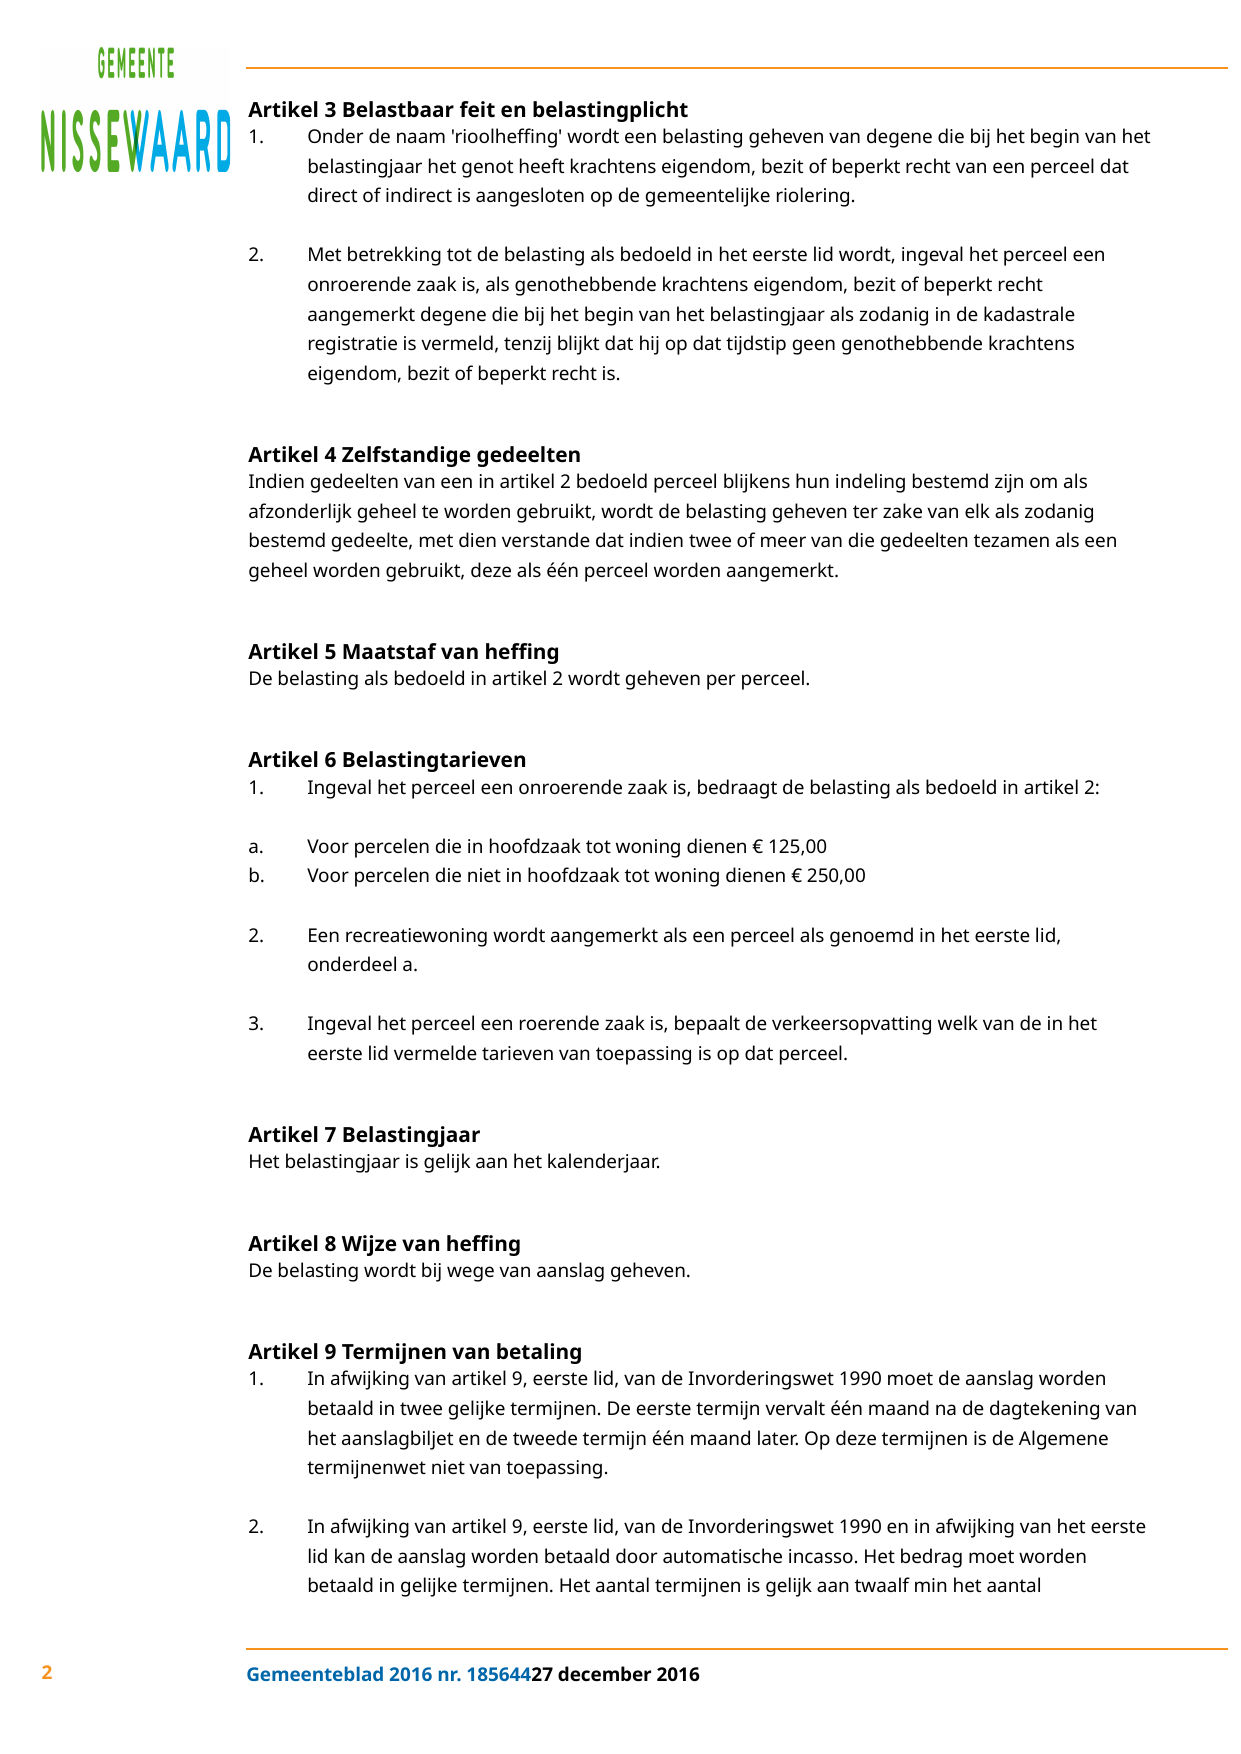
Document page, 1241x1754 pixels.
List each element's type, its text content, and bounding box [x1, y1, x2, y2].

picture [154, 157, 165, 172]
text Artikel 5 Maatstaf van heffing [248, 637, 1152, 666]
text Artikel 8 Wijze van heffing [248, 1229, 1152, 1257]
text Artikel 9 Termijnen van betaling [248, 1337, 1152, 1366]
list Voor percelen die in hoofdzaak tot woning dienen € 125,00 [248, 833, 1152, 859]
text Indien gedeelten van een in artikel 2 bedoeld perceel blijkens hun indeling bestemd zijn om als afzonderlijk geheel te worden gebruikt, wordt de belasting geheven ter zake van elk als zodanig bestemd gedeelte, met dien verstande dat indien twee of meer van die gedeelten tezamen als een geheel worden gebruikt, deze als één perceel worden aangemerkt. [248, 468, 1152, 583]
list In afwijking van artikel 9, eerste lid, van de Invorderingswet 1990 en in afwijking van het eerste lid kan de aanslag worden betaald door automatische incasso. Het bedrag moet worden betaald in gelijke termijnen. Het aantal termijnen is gelijk aan twaalf min het aantal [248, 1513, 1152, 1598]
picture [201, 122, 206, 138]
list Onder de naam 'rioolheffing' wordt een belasting geheven van degene die bij het begin van het belastingjaar het genot heeft krachtens eigendom, bezit of beperkt recht van een perceel dat direct of indirect is aangesloten op de gemeentelijke riolering. [248, 123, 1152, 208]
text Het belastingjaar is gelijk aan het kalenderjaar. [248, 1149, 1152, 1174]
text Artikel 3 Belastbaar feit en belastingplicht [248, 95, 1152, 123]
list Met betrekking tot de belasting als bedoeld in het eerste lid wordt, ingeval het perceel een onroerende zaak is, als genothebbende krachtens eigendom, bezit of beperkt recht aangemerkt degene die bij het begin van het belastingjaar als zodanig in de kadastrale registratie is vermeld, tenzij blijkt dat hij op dat tijdstip geen genothebbende krachtens eigendom, bezit of beperkt recht is. [248, 242, 1152, 386]
text Artikel 4 Zelfstandige gedeelten [248, 440, 1152, 468]
list Een recreatiewoning wordt aangemerkt als een perceel als genoemd in het eerste lid, onderdeel a. [248, 922, 1152, 977]
list In afwijking van artikel 9, eerste lid, van de Invorderingswet 1990 moet de aanslag worden betaald in twee gelijke termijnen. De eerste termijn vervalt één maand na de dagtekening van het aanslagbiljet en de tweede termijn één maand later. Op deze termijnen is de Algemene termijnenwet niet van toepassing. [248, 1366, 1152, 1480]
picture [222, 122, 227, 160]
picture [41, 47, 231, 172]
text Artikel 7 Belastingjaar [248, 1120, 1152, 1149]
list Voor percelen die niet in hoofdzaak tot woning dienen € 250,00 [248, 863, 1152, 888]
picture [200, 151, 206, 172]
text De belasting als bedoeld in artikel 2 wordt geheven per perceel. [248, 666, 1152, 691]
picture [176, 157, 187, 172]
text Artikel 6 Belastingtarieven [248, 746, 1152, 774]
list Ingeval het perceel een roerende zaak is, bepaalt de verkeersopvatting welk van de in het eerste lid vermelde tarieven van toepassing is op dat perceel. [248, 1011, 1152, 1066]
list Ingeval het perceel een onroerende zaak is, bedraagt de belasting als bedoeld in artikel 2: [248, 774, 1152, 800]
text De belasting wordt bij wege van aanslag geheven. [248, 1257, 1152, 1283]
